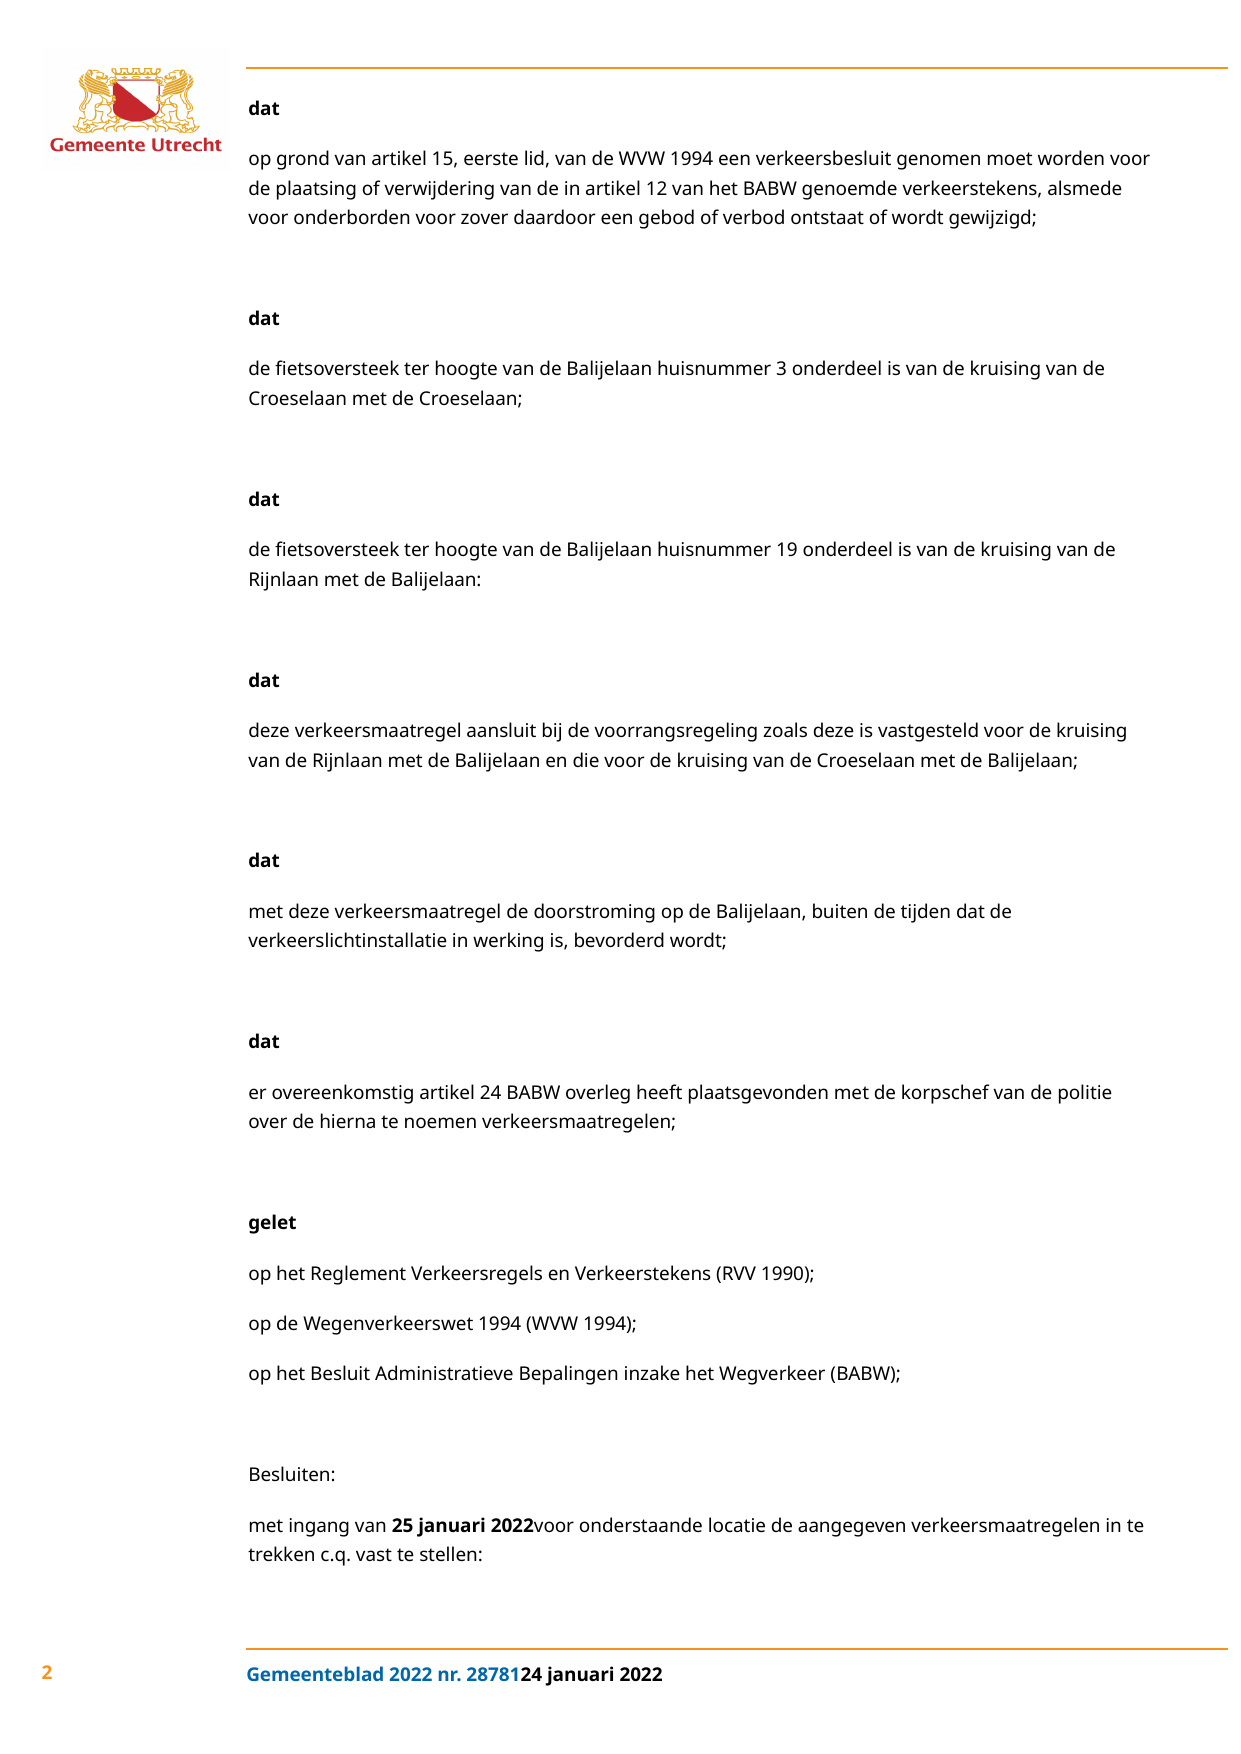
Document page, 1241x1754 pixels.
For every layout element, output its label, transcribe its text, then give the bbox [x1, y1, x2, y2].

text dat [248, 486, 1152, 512]
text de fietsoversteek ter hoogte van de Balijelaan huisnummer 3 onderdeel is van de kruising van de Croeselaan met de Croeselaan; [248, 356, 1152, 411]
text dat [248, 95, 1152, 121]
text op het Besluit Administratieve Bepalingen inzake het Wegverkeer (BABW); [248, 1361, 1152, 1386]
text op grond van artikel 15, eerste lid, van de WVW 1994 een verkeersbesluit genomen moet worden voor de plaatsing of verwijdering van de in artikel 12 van het BABW genoemde verkeerstekens, alsmede voor onderborden voor zover daardoor een gebod of verbod ontstaat of wordt gewijzigd; [248, 145, 1152, 230]
text dat [248, 1028, 1152, 1054]
text de fietsoversteek ter hoogte van de Balijelaan huisnummer 19 onderdeel is van de kruising van de Rijnlaan met de Balijelaan: [248, 536, 1152, 592]
text dat [248, 667, 1152, 693]
text dat [248, 305, 1152, 331]
text op het Reglement Verkeersregels en Verkeerstekens (RVV 1990); [248, 1260, 1152, 1286]
text er overeenkomstig artikel 24 BABW overleg heeft plaatsgevonden met de korpschef van de politie over de hierna te noemen verkeersmaatregelen; [248, 1079, 1152, 1134]
text Besluiten: [248, 1461, 1152, 1487]
text deze verkeersmaatregel aansluit bij de voorrangsregeling zoals deze is vastgesteld voor de kruising van de Rijnlaan met de Balijelaan en die voor de kruising van de Croeselaan met de Balijelaan; [248, 717, 1152, 773]
text op de Wegenverkeerswet 1994 (WVW 1994); [248, 1310, 1152, 1336]
text gelet [248, 1209, 1152, 1235]
text dat [248, 848, 1152, 873]
text met deze verkeersmaatregel de doorstroming op de Balijelaan, buiten de tijden dat de verkeerslichtinstallatie in werking is, bevorderd wordt; [248, 898, 1152, 953]
text met ingang van 25 januari 2022voor onderstaande locatie de aangegeven verkeersmaatregelen in te trekken c.q. vast te stellen: [248, 1512, 1152, 1567]
picture [41, 47, 231, 172]
